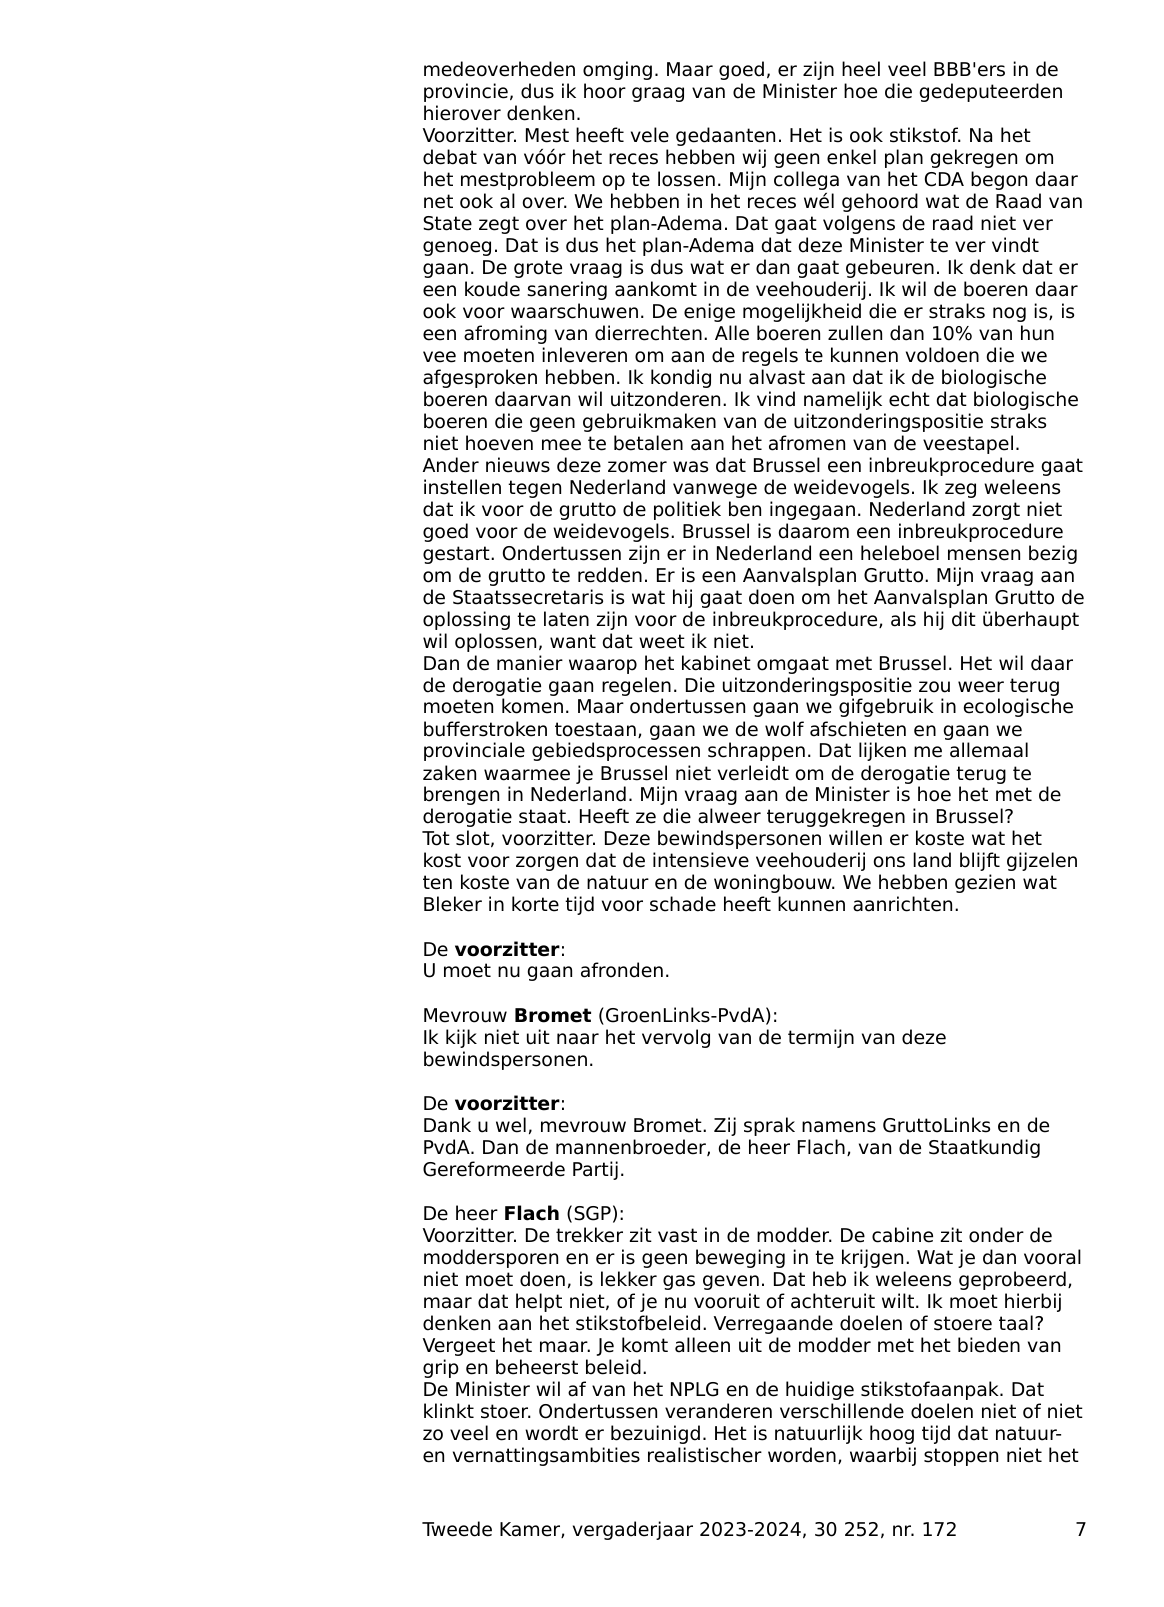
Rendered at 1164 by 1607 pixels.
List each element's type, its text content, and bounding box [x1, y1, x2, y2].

text De Minister wil af van het NPLG en de huidige stikstofaanpak. Dat klinkt stoer. Ondertussen veranderen verschillende doelen niet of niet zo veel en wordt er bezuinigd. Het is natuurlijk hoog tijd dat natuur- en vernattingsambities realistischer worden, waarbij stoppen niet het [422, 1379, 1087, 1467]
text Dank u wel, mevrouw Bromet. Zij sprak namens GruttoLinks en de PvdA. Dan de mannenbroeder, de heer Flach, van de Staatkundig Gereformeerde Partij. [422, 1115, 1087, 1181]
text U moet nu gaan afronden. [422, 960, 1087, 982]
text Voorzitter. De trekker zit vast in de modder. De cabine zit onder de moddersporen en er is geen beweging in te krijgen. Wat je dan vooral niet moet doen, is lekker gas geven. Dat heb ik weleens geprobeerd, maar dat helpt niet, of je nu vooruit of achteruit wilt. Ik moet hierbij denken aan het stikstofbeleid. Verregaande doelen of stoere taal? Vergeet het maar. Je komt alleen uit de modder met het bieden van grip en beheerst beleid. [422, 1225, 1087, 1379]
text De voorzitter: [422, 938, 1087, 960]
text Voorzitter. Mest heeft vele gedaanten. Het is ook stikstof. Na het debat van vóór het reces hebben wij geen enkel plan gekregen om het mestprobleem op te lossen. Mijn collega van het CDA begon daar net ook al over. We hebben in het reces wél gehoord wat de Raad van State zegt over het plan-Adema. Dat gaat volgens de raad niet ver genoeg. Dat is dus het plan-Adema dat deze Minister te ver vindt gaan. De grote vraag is dus wat er dan gaat gebeuren. Ik denk dat er een koude sanering aankomt in de veehouderij. Ik wil de boeren daar ook voor waarschuwen. De enige mogelijkheid die er straks nog is, is een afroming van dierrechten. Alle boeren zullen dan 10% van hun vee moeten inleveren om aan de regels te kunnen voldoen die we afgesproken hebben. Ik kondig nu alvast aan dat ik de biologische boeren daarvan wil uitzonderen. Ik vind namelijk echt dat biologische boeren die geen gebruikmaken van de uitzonderingspositie straks niet hoeven mee te betalen aan het afromen van de veestapel. [422, 125, 1087, 455]
text Mevrouw Bromet (GroenLinks-PvdA): [422, 1004, 1087, 1027]
text Ik kijk niet uit naar het vervolg van de termijn van deze bewindspersonen. [422, 1027, 1087, 1071]
text Dan de manier waarop het kabinet omgaat met Brussel. Het wil daar de derogatie gaan regelen. Die uitzonderingspositie zou weer terug moeten komen. Maar ondertussen gaan we gifgebruik in ecologische bufferstroken toestaan, gaan we de wolf afschieten en gaan we provinciale gebiedsprocessen schrappen. Dat lijken me allemaal zaken waarmee je Brussel niet verleidt om de derogatie terug te brengen in Nederland. Mijn vraag aan de Minister is hoe het met de derogatie staat. Heeft ze die alweer teruggekregen in Brussel? [422, 652, 1087, 828]
text Tot slot, voorzitter. Deze bewindspersonen willen er koste wat het kost voor zorgen dat de intensieve veehouderij ons land blijft gijzelen ten koste van de natuur en de woningbouw. We hebben gezien wat Bleker in korte tijd voor schade heeft kunnen aanrichten. [422, 828, 1087, 916]
text medeoverheden omging. Maar goed, er zijn heel veel BBB'ers in de provincie, dus ik hoor graag van de Minister hoe die gedeputeerden hierover denken. [422, 59, 1087, 125]
text De voorzitter: [422, 1093, 1087, 1115]
text Ander nieuws deze zomer was dat Brussel een inbreukprocedure gaat instellen tegen Nederland vanwege de weidevogels. Ik zeg weleens dat ik voor de grutto de politiek ben ingegaan. Nederland zorgt niet goed voor de weidevogels. Brussel is daarom een inbreukprocedure gestart. Ondertussen zijn er in Nederland een heleboel mensen bezig om de grutto te redden. Er is een Aanvalsplan Grutto. Mijn vraag aan de Staatssecretaris is wat hij gaat doen om het Aanvalsplan Grutto de oplossing te laten zijn voor de inbreukprocedure, als hij dit überhaupt wil oplossen, want dat weet ik niet. [422, 455, 1087, 652]
text De heer Flach (SGP): [422, 1203, 1087, 1225]
